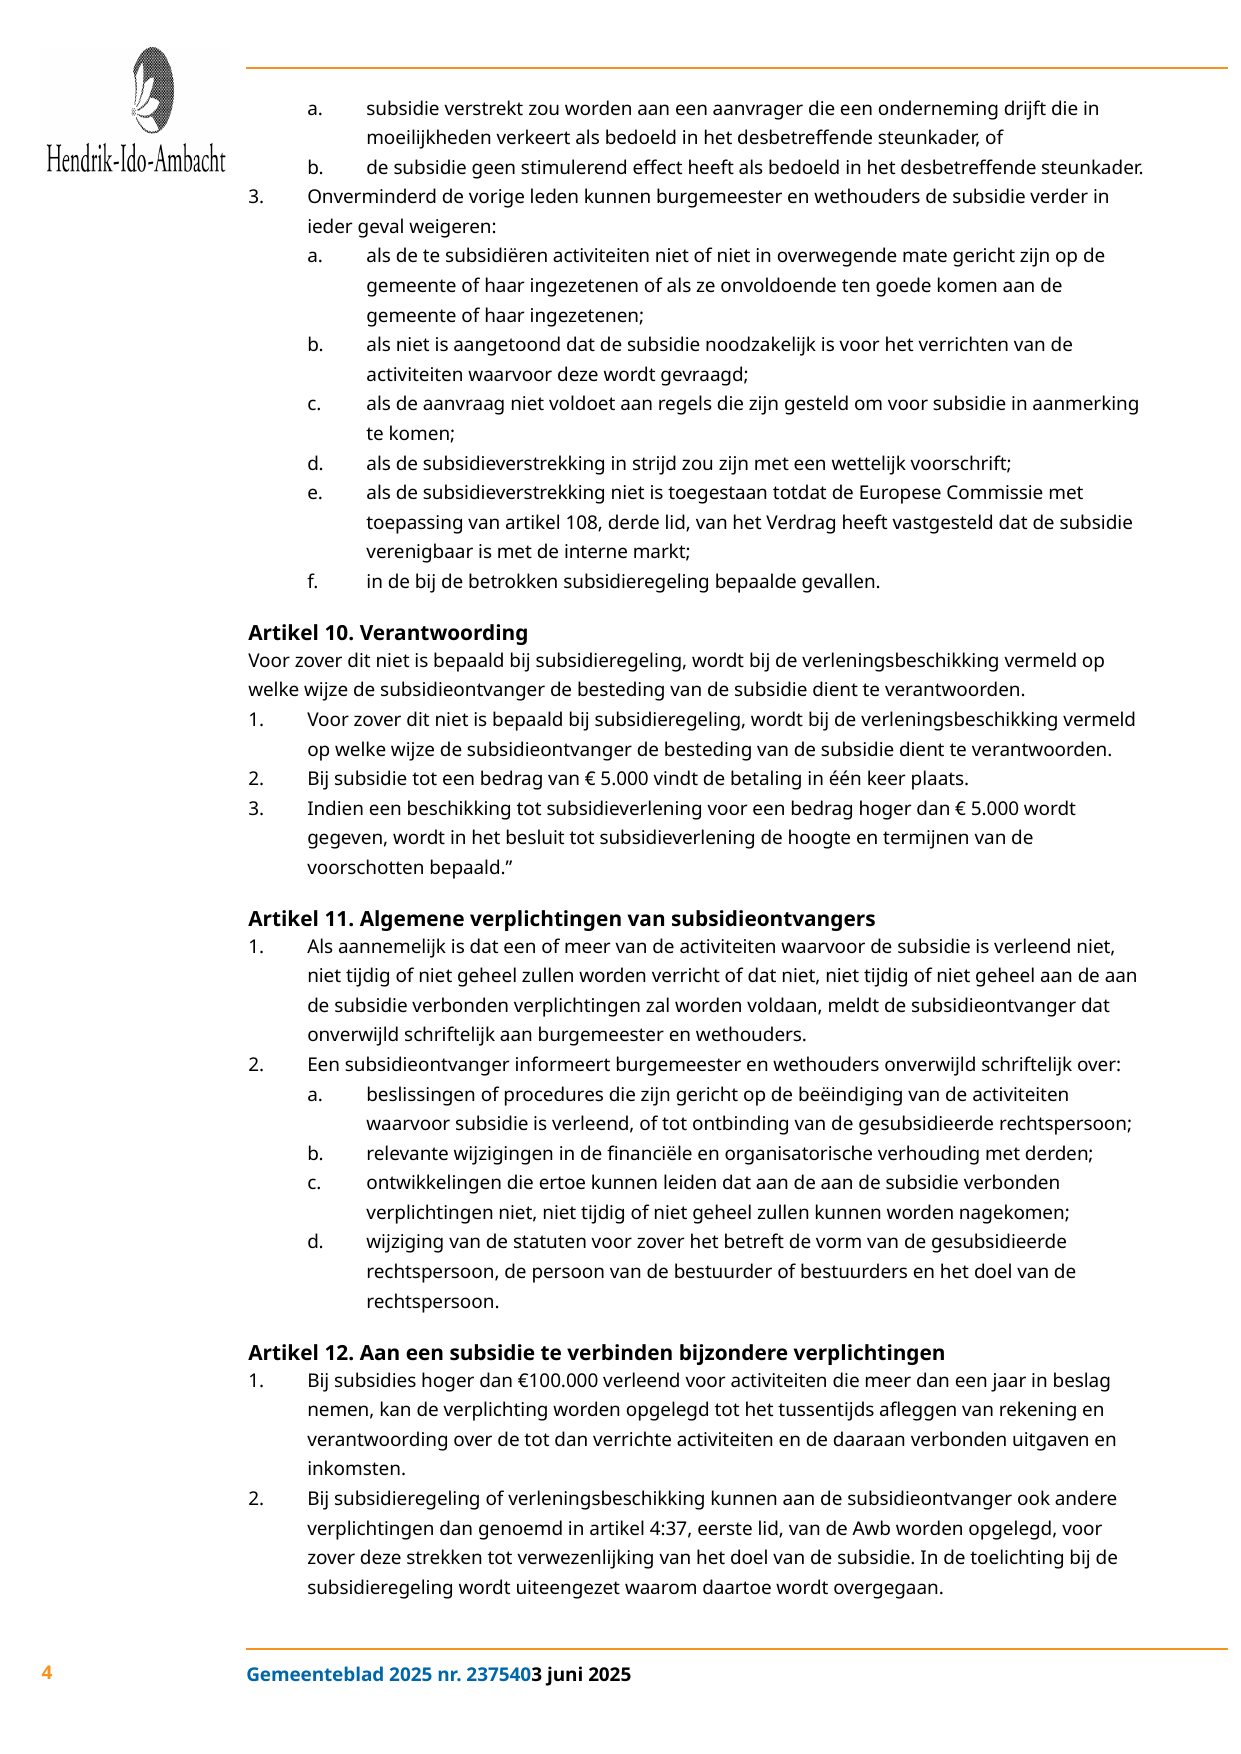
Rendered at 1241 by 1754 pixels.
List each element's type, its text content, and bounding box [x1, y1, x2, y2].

list beslissingen of procedures die zijn gericht op de beëindiging van de activiteiten waarvoor subsidie is verleend, of tot ontbinding van de gesubsidieerde rechtspersoon; [307, 1081, 1152, 1136]
list wijziging van de statuten voor zover het betreft de vorm van de gesubsidieerde rechtspersoon, de persoon van de bestuurder of bestuurders en het doel van de rechtspersoon. [307, 1229, 1152, 1314]
picture [41, 47, 231, 172]
list subsidie verstrekt zou worden aan een aanvrager die een onderneming drijft die in moeilijkheden verkeert als bedoeld in het desbetreffende steunkader, of [307, 95, 1152, 150]
list Indien een beschikking tot subsidieverlening voor een bedrag hoger dan € 5.000 wordt gegeven, wordt in het besluit tot subsidieverlening de hoogte en termijnen van de voorschotten bepaald.” [248, 795, 1152, 880]
text Artikel 10. Verantwoording [248, 618, 1152, 647]
list Bij subsidies hoger dan €100.000 verleend voor activiteiten die meer dan een jaar in beslag nemen, kan de verplichting worden opgelegd tot het tussentijds afleggen van rekening en verantwoording over de tot dan verrichte activiteiten en de daaraan verbonden uitgaven en inkomsten. [248, 1367, 1152, 1481]
list de subsidie geen stimulerend effect heeft als bedoeld in het desbetreffende steunkader. [307, 154, 1152, 180]
list Bij subsidie tot een bedrag van € 5.000 vindt de betaling in één keer plaats. [248, 765, 1152, 791]
list in de bij de betrokken subsidieregeling bepaalde gevallen. [307, 568, 1152, 594]
list als de subsidieverstrekking niet is toegestaan totdat de Europese Commissie met toepassing van artikel 108, derde lid, van het Verdrag heeft vastgesteld dat de subsidie verenigbaar is met de interne markt; [307, 479, 1152, 564]
list Een subsidieontvanger informeert burgemeester en wethouders onverwijld schriftelijk over: [248, 1051, 1152, 1077]
list als de te subsidiëren activiteiten niet of niet in overwegende mate gericht zijn op de gemeente of haar ingezetenen of als ze onvoldoende ten goede komen aan de gemeente of haar ingezetenen; [307, 243, 1152, 328]
list als niet is aangetoond dat de subsidie noodzakelijk is voor het verrichten van de activiteiten waarvoor deze wordt gevraagd; [307, 331, 1152, 387]
list relevante wijzigingen in de financiële en organisatorische verhouding met derden; [307, 1140, 1152, 1166]
text Artikel 12. Aan een subsidie te verbinden bijzondere verplichtingen [248, 1338, 1152, 1367]
list Bij subsidieregeling of verleningsbeschikking kunnen aan de subsidieontvanger ook andere verplichtingen dan genoemd in artikel 4:37, eerste lid, van de Awb worden opgelegd, voor zover deze strekken tot verwezenlijking van het doel van de subsidie. In de toelichting bij de subsidieregeling wordt uiteengezet waarom daartoe wordt overgegaan. [248, 1485, 1152, 1599]
text Artikel 11. Algemene verplichtingen van subsidieontvangers [248, 904, 1152, 933]
text Voor zover dit niet is bepaald bij subsidieregeling, wordt bij de verleningsbeschikking vermeld op welke wijze de subsidieontvanger de besteding van de subsidie dient te verantwoorden. [248, 647, 1152, 702]
list Onverminderd de vorige leden kunnen burgemeester en wethouders de subsidie verder in ieder geval weigeren: [248, 183, 1152, 239]
list als de aanvraag niet voldoet aan regels die zijn gesteld om voor subsidie in aanmerking te komen; [307, 391, 1152, 446]
list Als aannemelijk is dat een of meer van de activiteiten waarvoor de subsidie is verleend niet, niet tijdig of niet geheel zullen worden verricht of dat niet, niet tijdig of niet geheel aan de aan de subsidie verbonden verplichtingen zal worden voldaan, meldt de subsidieontvanger dat onverwijld schriftelijk aan burgemeester en wethouders. [248, 933, 1152, 1047]
list als de subsidieverstrekking in strijd zou zijn met een wettelijk voorschrift; [307, 450, 1152, 476]
list ontwikkelingen die ertoe kunnen leiden dat aan de aan de subsidie verbonden verplichtingen niet, niet tijdig of niet geheel zullen kunnen worden nagekomen; [307, 1169, 1152, 1225]
list Voor zover dit niet is bepaald bij subsidieregeling, wordt bij de verleningsbeschikking vermeld op welke wijze de subsidieontvanger de besteding van de subsidie dient te verantwoorden. [248, 706, 1152, 761]
